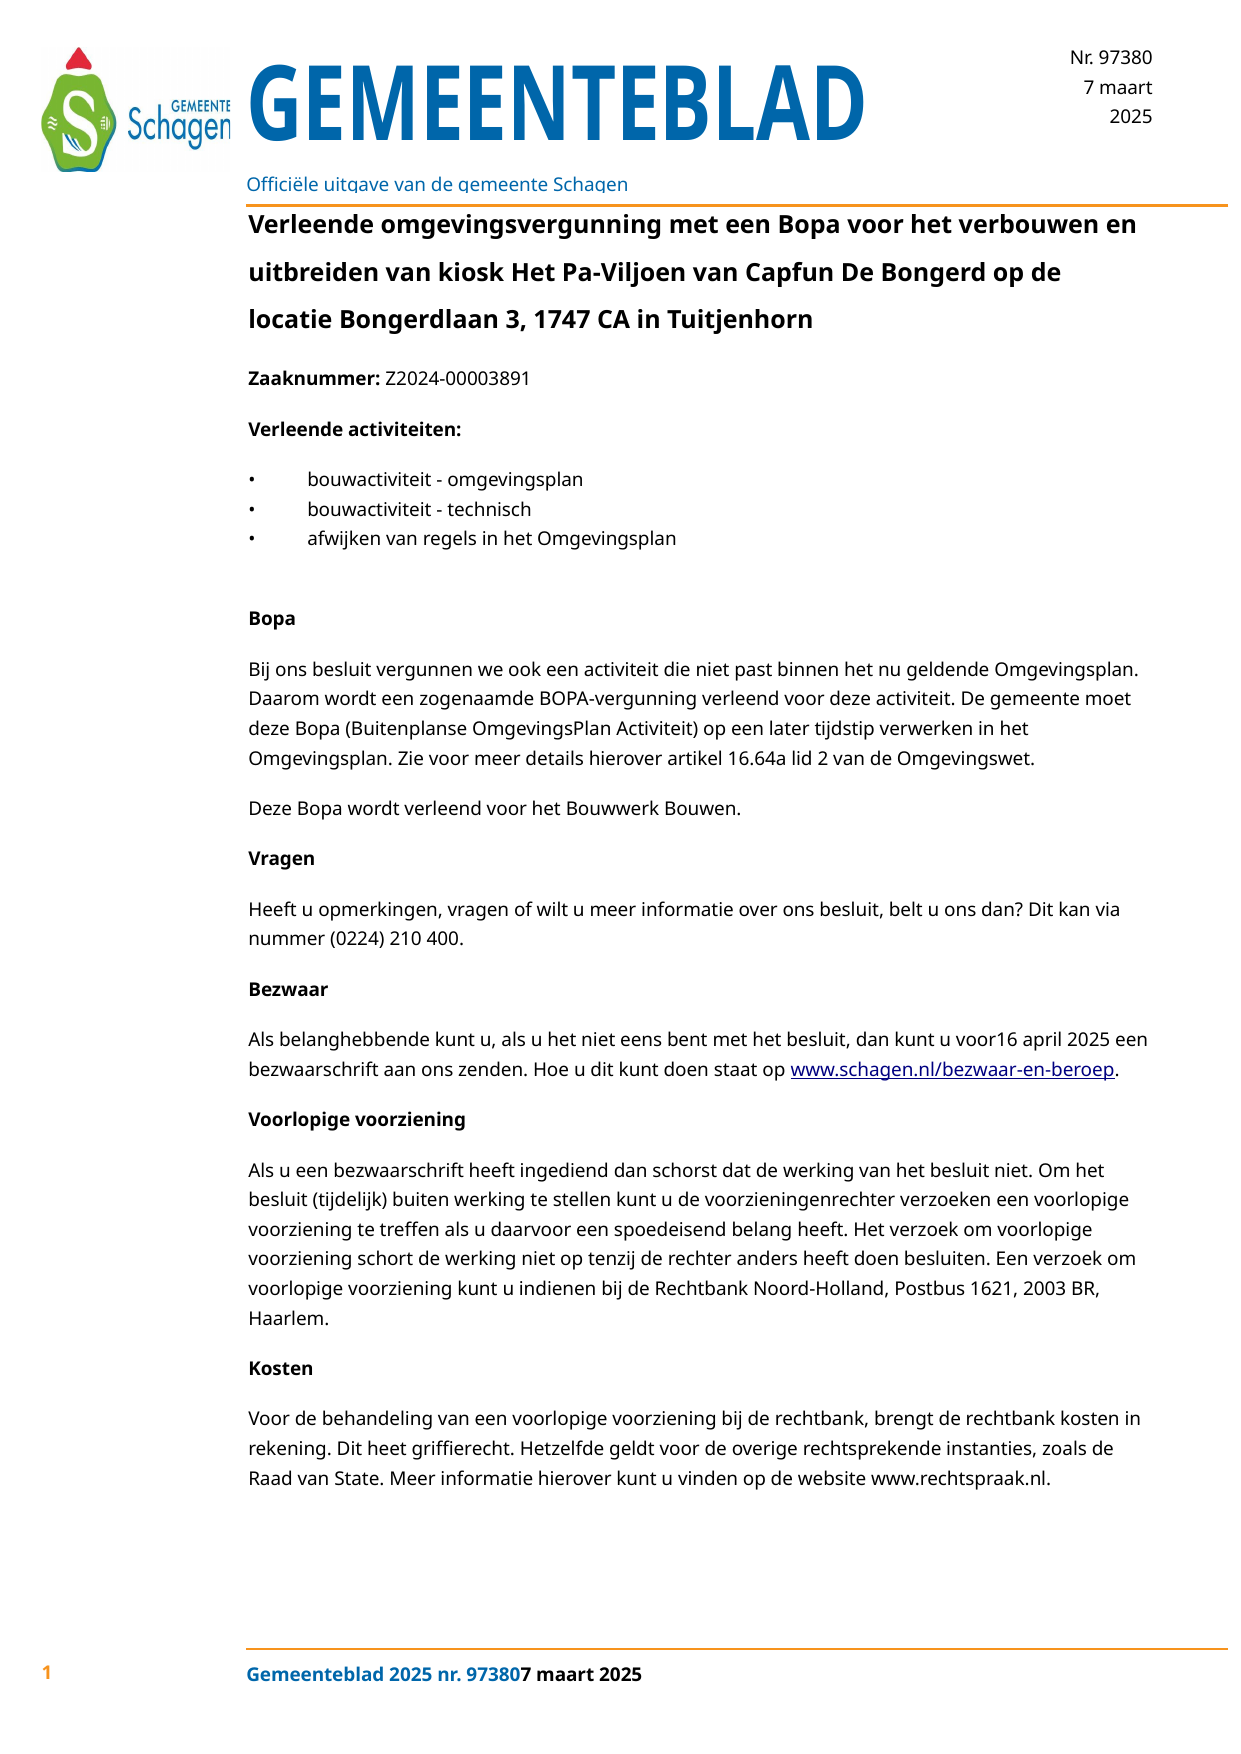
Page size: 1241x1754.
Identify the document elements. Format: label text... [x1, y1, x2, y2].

text Kosten [248, 1355, 1152, 1381]
text Bopa [248, 606, 1152, 631]
text Verleende activiteiten: [248, 416, 1152, 442]
text Zaaknummer: Z2024-00003891 [248, 366, 1152, 391]
picture [41, 47, 231, 172]
text Bezwaar [248, 976, 1152, 1002]
text Heeft u opmerkingen, vragen of wilt u meer informatie over ons besluit, belt u ons dan? Dit kan via nummer (0224) 210 400. [248, 896, 1152, 951]
text Als u een bezwaarschrift heeft ingediend dan schorst dat de werking van het besluit niet. Om het besluit (tijdelijk) buiten werking te stellen kunt u de voorzieningenrechter verzoeken een voorlopige voorziening te treffen als u daarvoor een spoedeisend belang heeft. Het verzoek om voorlopige voorziening schort de werking niet op tenzij de rechter anders heeft doen besluiten. Een verzoek om voorlopige voorziening kunt u indienen bij de Rechtbank Noord-Holland, Postbus 1621, 2003 BR, Haarlem. [248, 1157, 1152, 1330]
text Als belanghebbende kunt u, als u het niet eens bent met het besluit, dan kunt u voor16 april 2025 een bezwaarschrift aan ons zenden. Hoe u dit kunt doen staat op www.schagen.nl/bezwaar-en-beroep. [248, 1026, 1152, 1082]
list bouwactiviteit - technisch [248, 496, 1152, 522]
list bouwactiviteit - omgevingsplan [248, 466, 1152, 492]
text Vragen [248, 846, 1152, 871]
text Verleende omgevingsvergunning met een Bopa voor het verbouwen en uitbreiden van kiosk Het Pa-Viljoen van Capfun De Bongerd op de locatie Bongerdlaan 3, 1747 CA in Tuitjenhorn [248, 207, 1152, 336]
list afwijken van regels in het Omgevingsplan [248, 526, 1152, 551]
text Voorlopige voorziening [248, 1106, 1152, 1132]
text Deze Bopa wordt verleend voor het Bouwwerk Bouwen. [248, 795, 1152, 821]
text Bij ons besluit vergunnen we ook een activiteit die niet past binnen het nu geldende Omgevingsplan. Daarom wordt een zogenaamde BOPA-vergunning verleend voor deze activiteit. De gemeente moet deze Bopa (Buitenplanse OmgevingsPlan Activiteit) op een later tijdstip verwerken in het Omgevingsplan. Zie voor meer details hierover artikel 16.64a lid 2 van de Omgevingswet. [248, 656, 1152, 770]
text Voor de behandeling van een voorlopige voorziening bij de rechtbank, brengt de rechtbank kosten in rekening. Dit heet griffierecht. Hetzelfde geldt voor de overige rechtsprekende instanties, zoals de Raad van State. Meer informatie hierover kunt u vinden op de website www.rechtspraak.nl. [248, 1406, 1152, 1490]
